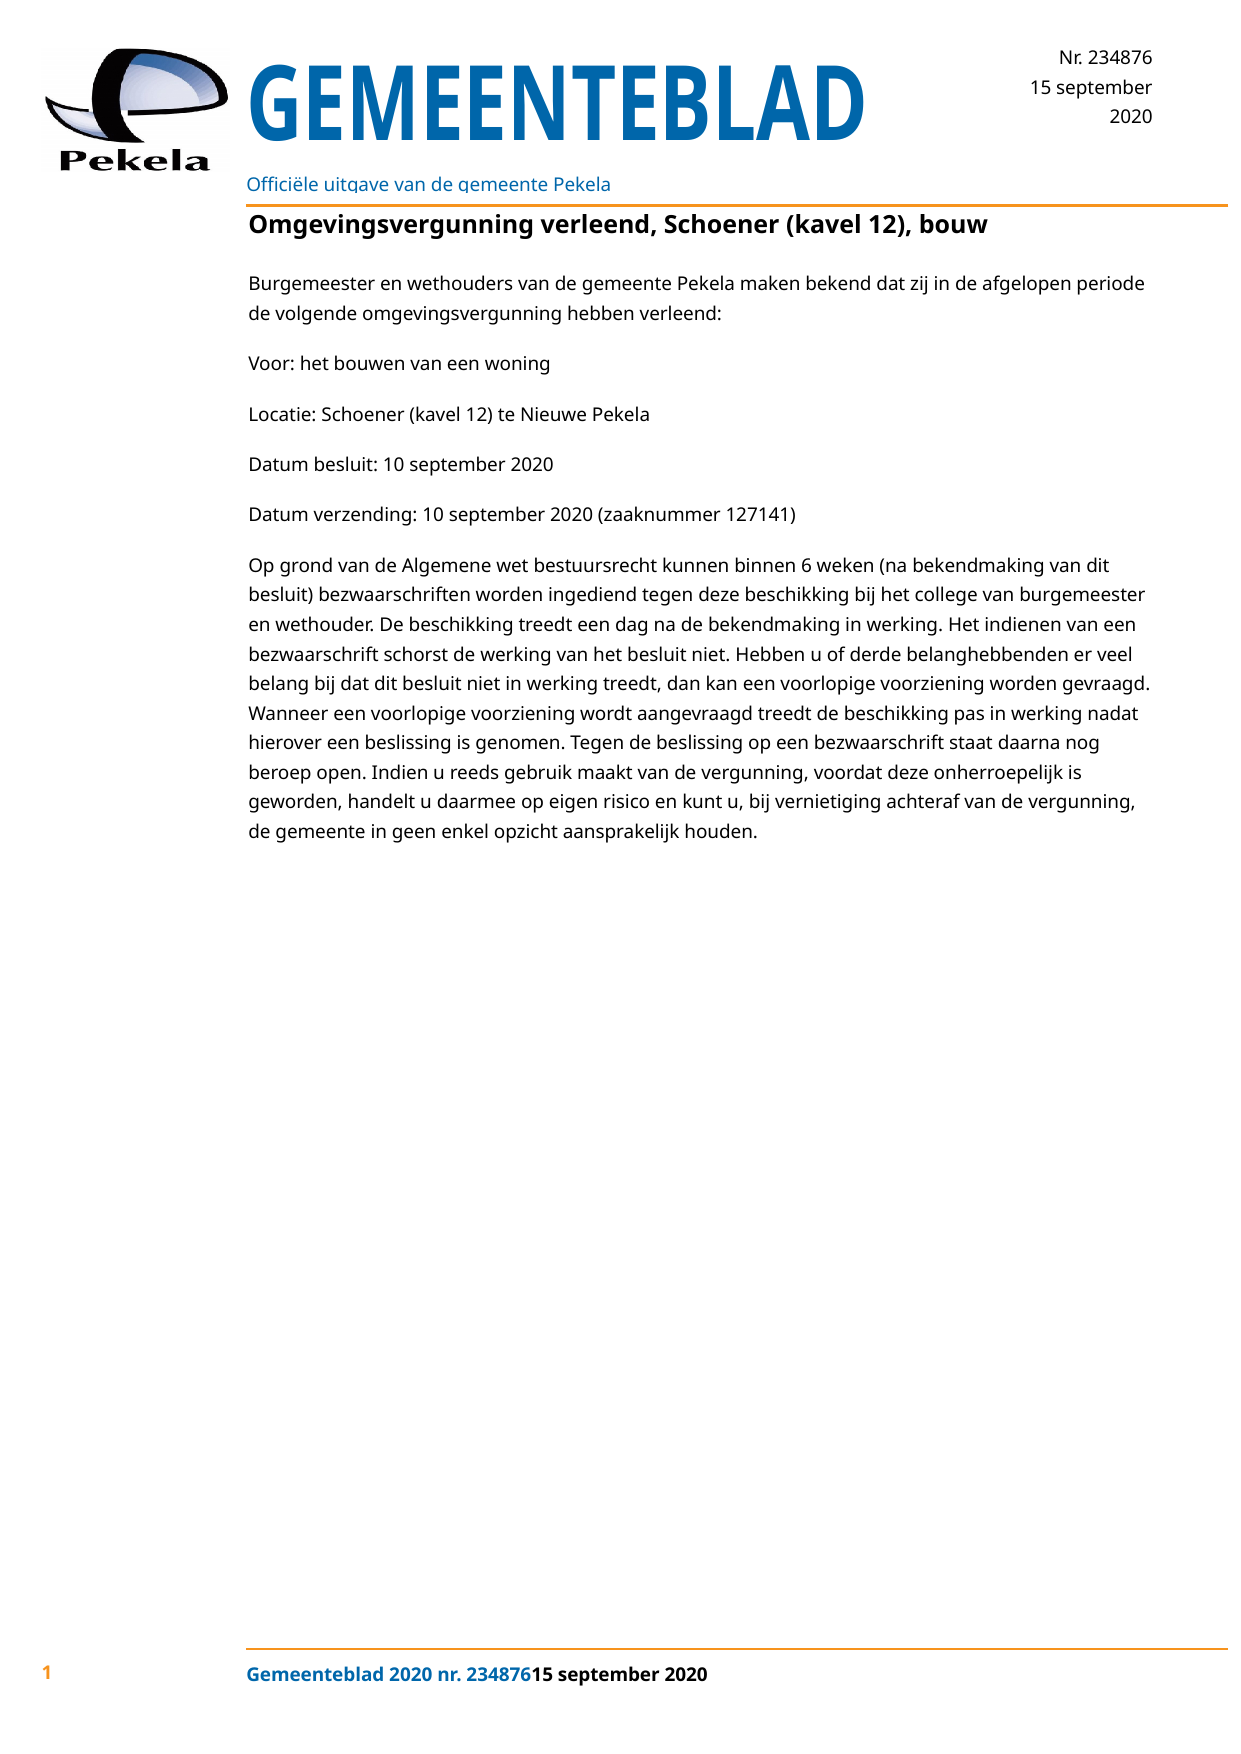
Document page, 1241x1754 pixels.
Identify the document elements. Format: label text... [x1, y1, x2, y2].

text Voor: het bouwen van een woning [248, 350, 1152, 376]
text Burgemeester en wethouders van de gemeente Pekela maken bekend dat zij in de afgelopen periode de volgende omgevingsvergunning hebben verleend: [248, 270, 1152, 326]
text Omgevingsvergunning verleend, Schoener (kavel 12), bouw [248, 207, 1152, 241]
text Op grond van de Algemene wet bestuursrecht kunnen binnen 6 weken (na bekendmaking van dit besluit) bezwaarschriften worden ingediend tegen deze beschikking bij het college van burgemeester en wethouder. De beschikking treedt een dag na de bekendmaking in werking. Het indienen van een bezwaarschrift schorst de werking van het besluit niet. Hebben u of derde belanghebbenden er veel belang bij dat dit besluit niet in werking treedt, dan kan een voorlopige voorziening worden gevraagd. Wanneer een voorlopige voorziening wordt aangevraagd treedt de beschikking pas in werking nadat hierover een beslissing is genomen. Tegen de beslissing op een bezwaarschrift staat daarna nog beroep open. Indien u reeds gebruik maakt van de vergunning, voordat deze onherroepelijk is geworden, handelt u daarmee op eigen risico en kunt u, bij vernietiging achteraf van de vergunning, de gemeente in geen enkel opzicht aansprakelijk houden. [248, 552, 1152, 844]
text Datum besluit: 10 september 2020 [248, 451, 1152, 477]
text Datum verzending: 10 september 2020 (zaaknummer 127141) [248, 502, 1152, 527]
picture [41, 47, 231, 172]
text Locatie: Schoener (kavel 12) te Nieuwe Pekela [248, 401, 1152, 426]
